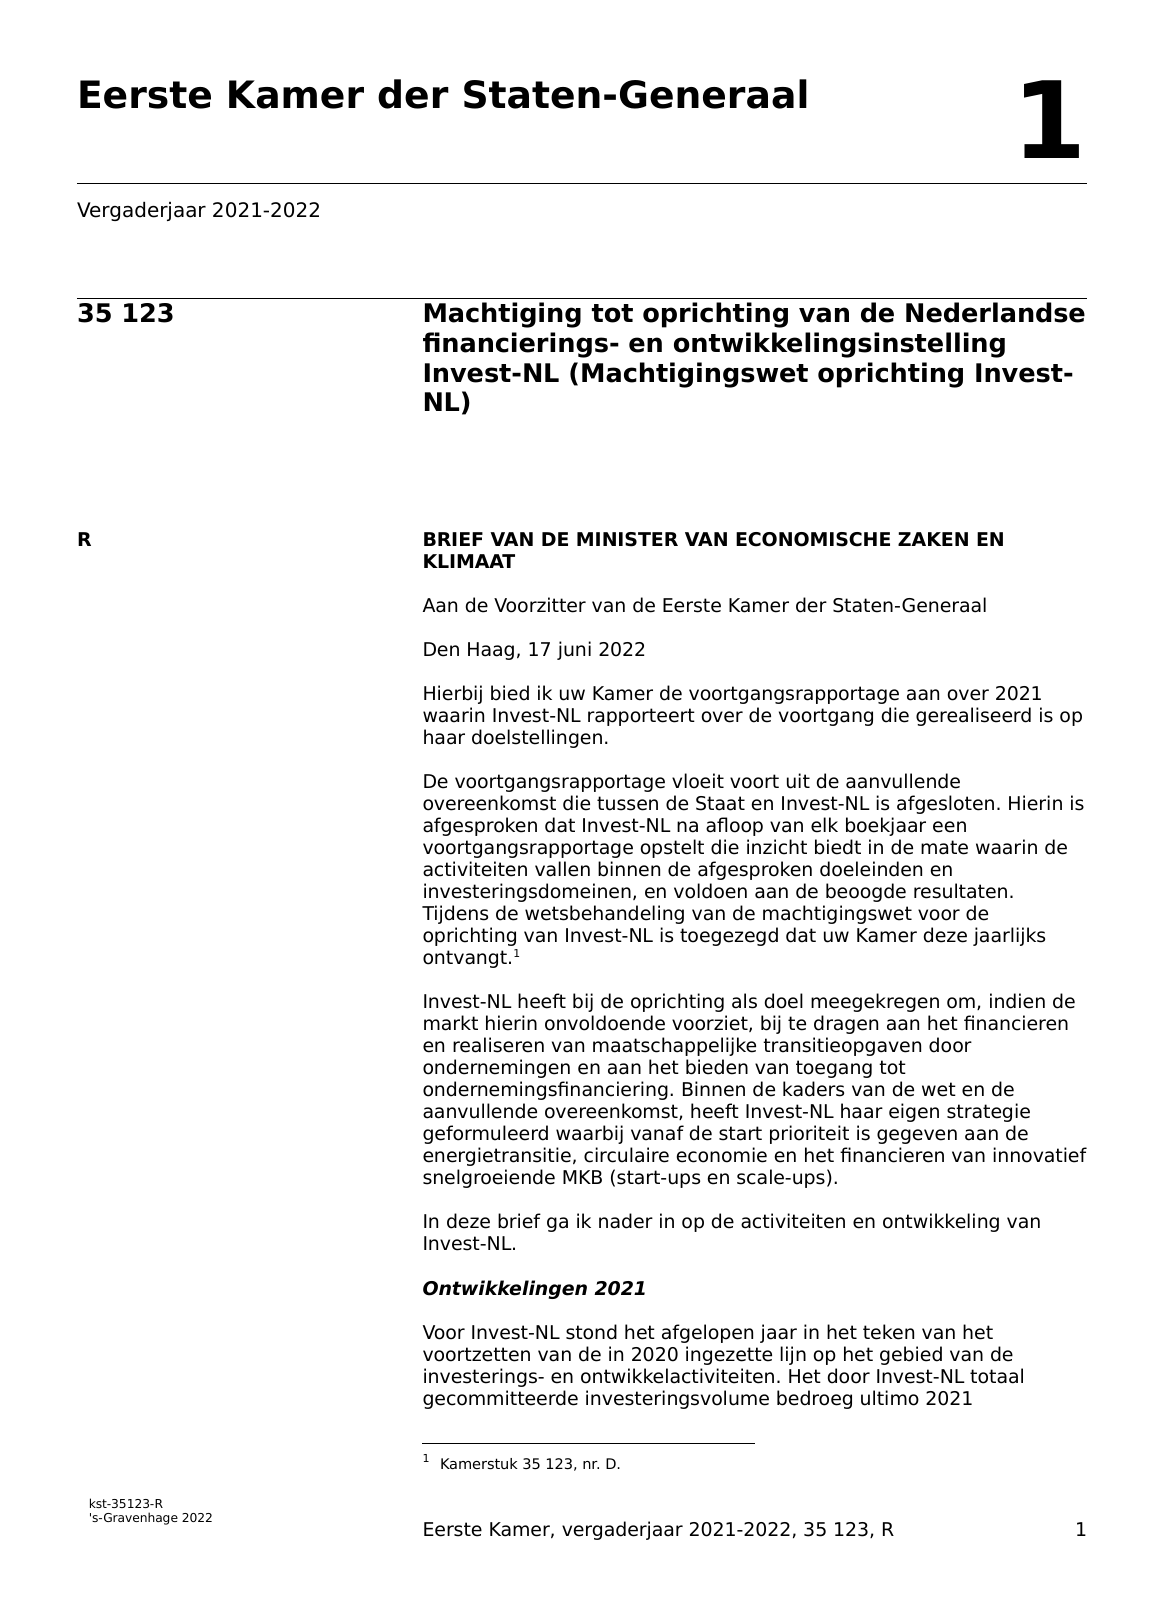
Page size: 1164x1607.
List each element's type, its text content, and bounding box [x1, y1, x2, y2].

table_header 1 [886, 59, 1087, 183]
table_header Eerste Kamer der Staten-Generaal [77, 59, 886, 183]
text De voortgangsrapportage vloeit voort uit de aanvullende overeenkomst die tussen de Staat en Invest-NL is afgesloten. Hierin is afgesproken dat Invest-NL na afloop van elk boekjaar een voortgangsrapportage opstelt die inzicht biedt in de mate waarin de activiteiten vallen binnen de afgesproken doeleinden en investeringsdomeinen, en voldoen aan de beoogde resultaten. Tijdens de wetsbehandeling van de machtigingswet voor de oprichting van Invest-NL is toegezegd dat uw Kamer deze jaarlijks ontvangt. [422, 771, 1087, 969]
subtitle Ontwikkelingen 2021 [422, 1277, 1087, 1299]
subtitle R BRIEF VAN DE MINISTER VAN ECONOMISCHE ZAKEN EN KLIMAAT [77, 529, 1087, 573]
text kst-35123-R [88, 1497, 323, 1511]
text Invest-NL heeft bij de oprichting als doel meegekregen om, indien de markt hierin onvoldoende voorziet, bij te dragen aan het financieren en realiseren van maatschappelijke transitieopgaven door ondernemingen en aan het bieden van toegang tot ondernemingsfinanciering. Binnen de kaders van de wet en de aanvullende overeenkomst, heeft Invest-NL haar eigen strategie geformuleerd waarbij vanaf de start prioriteit is gegeven aan de energietransitie, circulaire economie en het financieren van innovatief snelgroeiende MKB (start-ups en scale-ups). [422, 991, 1087, 1189]
text Den Haag, 17 juni 2022 [422, 639, 1087, 661]
subtitle 35 123 Machtiging tot oprichting van de Nederlandse financierings- en ontwikkelingsinstelling Invest-NL (Machtigingswet oprichting Invest-NL) [77, 299, 1087, 418]
text In deze brief ga ik nader in op de activiteiten en ontwikkeling van Invest-NL. [422, 1211, 1087, 1255]
text Hierbij bied ik uw Kamer de voortgangsrapportage aan over 2021 waarin Invest-NL rapporteert over de voortgang die gerealiseerd is op haar doelstellingen. [422, 683, 1087, 749]
text Kamerstuk 35 123, nr. D. [422, 1452, 1087, 1474]
table_cell Vergaderjaar 2021-2022 [77, 184, 1087, 298]
text Voor Invest-NL stond het afgelopen jaar in het teken van het voortzetten van de in 2020 ingezette lijn op het gebied van de investerings- en ontwikkelactiviteiten. Het door Invest-NL totaal gecommitteerde investeringsvolume bedroeg ultimo 2021 [422, 1322, 1087, 1409]
text 's-Gravenhage 2022 [88, 1511, 323, 1525]
text Aan de Voorzitter van de Eerste Kamer der Staten-Generaal [422, 595, 1087, 617]
